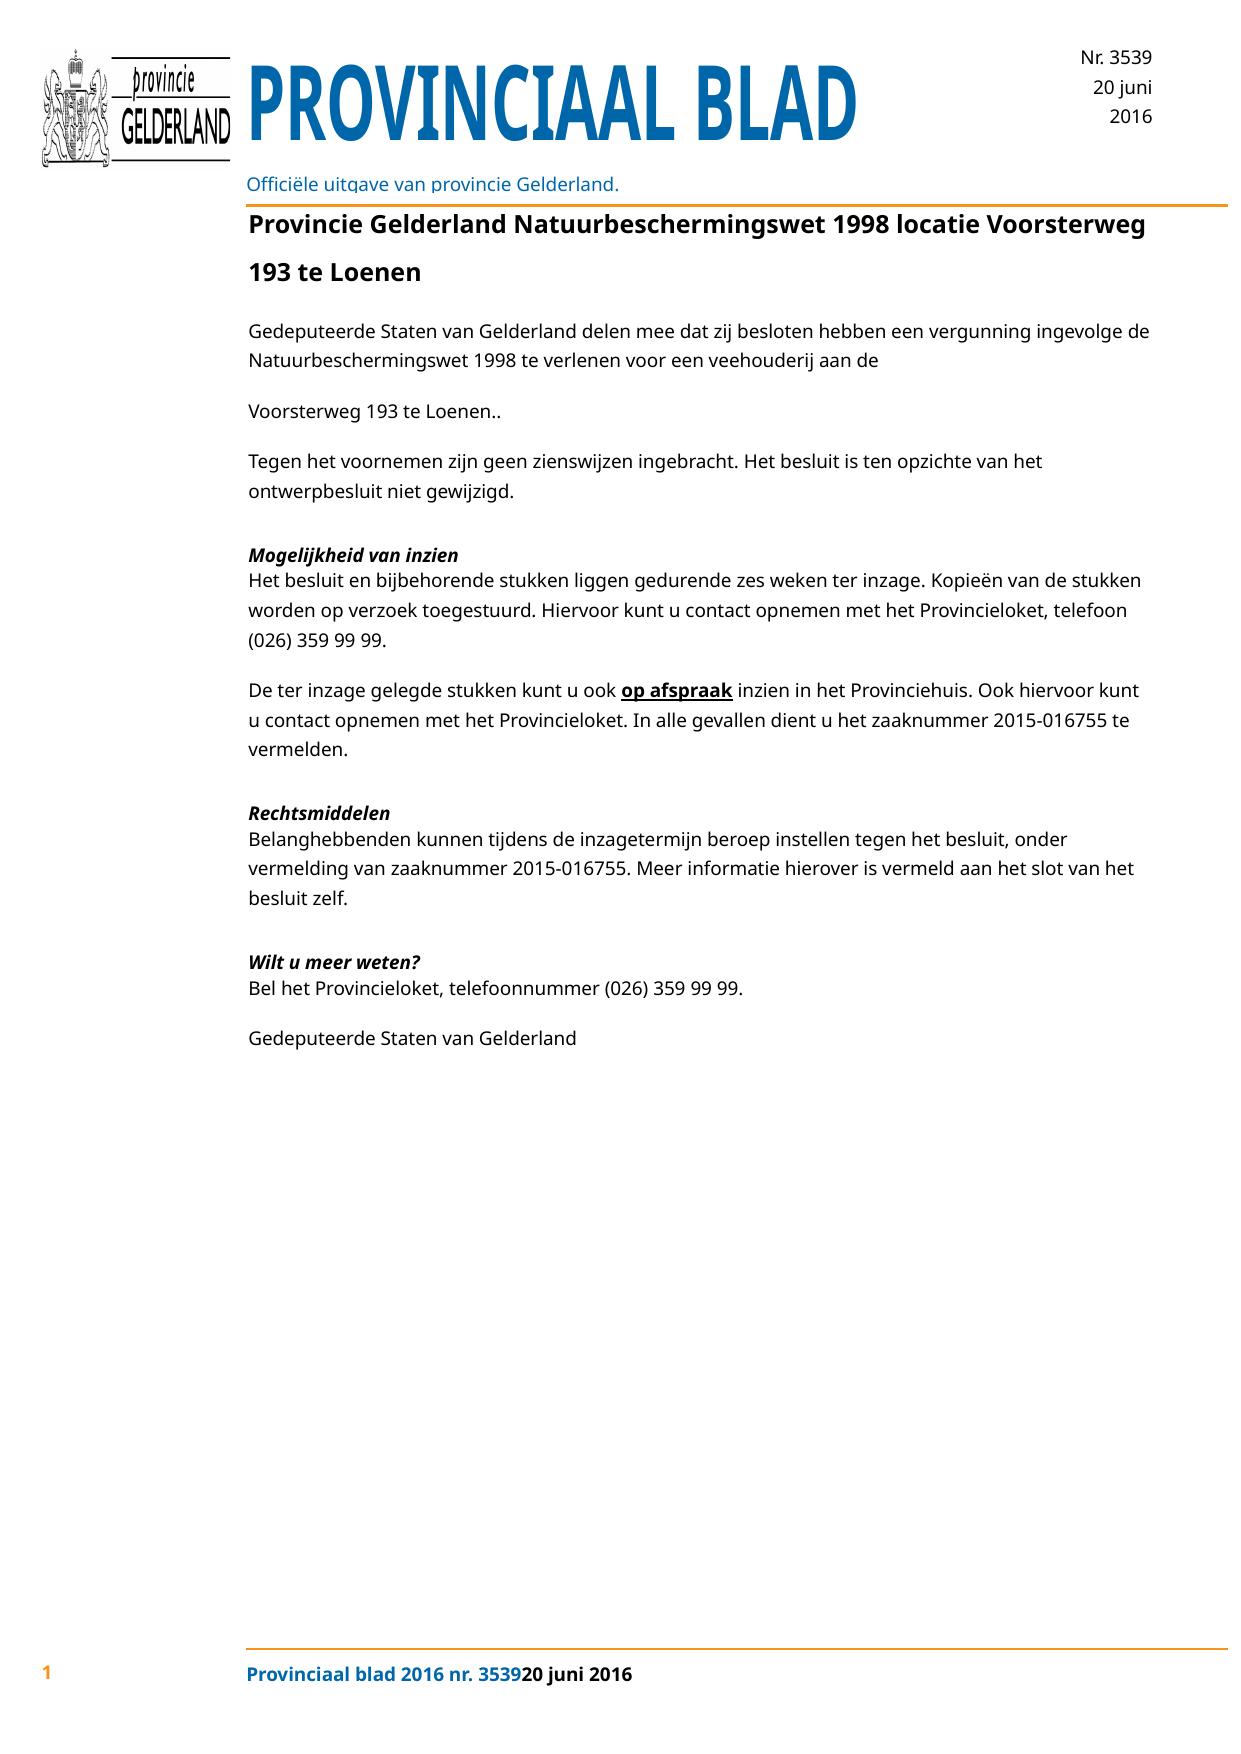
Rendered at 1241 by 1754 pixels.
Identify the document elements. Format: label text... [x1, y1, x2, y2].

text De ter inzage gelegde stukken kunt u ook op afspraak inzien in het Provinciehuis. Ook hiervoor kunt u contact opnemen met het Provincieloket. In alle gevallen dient u het zaaknummer 2015-016755 te vermelden. [248, 677, 1152, 762]
text Provincie Gelderland Natuurbeschermingswet 1998 locatie Voorsterweg 193 te Loenen [248, 207, 1152, 288]
text Tegen het voornemen zijn geen zienswijzen ingebracht. Het besluit is ten opzichte van het ontwerpbesluit niet gewijzigd. [248, 448, 1152, 504]
text Bel het Provincieloket, telefoonnummer (026) 359 99 99. [248, 975, 1152, 1001]
text Wilt u meer weten? [248, 949, 1152, 975]
text Gedeputeerde Staten van Gelderland delen mee dat zij besloten hebben een vergunning ingevolge de Natuurbeschermingswet 1998 te verlenen voor een veehouderij aan de [248, 318, 1152, 373]
text Voorsterweg 193 te Loenen.. [248, 398, 1152, 424]
text Mogelijkheid van inzien [248, 542, 1152, 568]
text Gedeputeerde Staten van Gelderland [248, 1025, 1152, 1051]
picture [41, 47, 231, 172]
text Belanghebbenden kunnen tijdens de inzagetermijn beroep instellen tegen het besluit, onder vermelding van zaaknummer 2015-016755. Meer informatie hierover is vermeld aan het slot van het besluit zelf. [248, 826, 1152, 911]
text Het besluit en bijbehorende stukken liggen gedurende zes weken ter inzage. Kopieën van de stukken worden op verzoek toegestuurd. Hiervoor kunt u contact opnemen met het Provincieloket, telefoon (026) 359 99 99. [248, 568, 1152, 652]
text Rechtsmiddelen [248, 800, 1152, 826]
